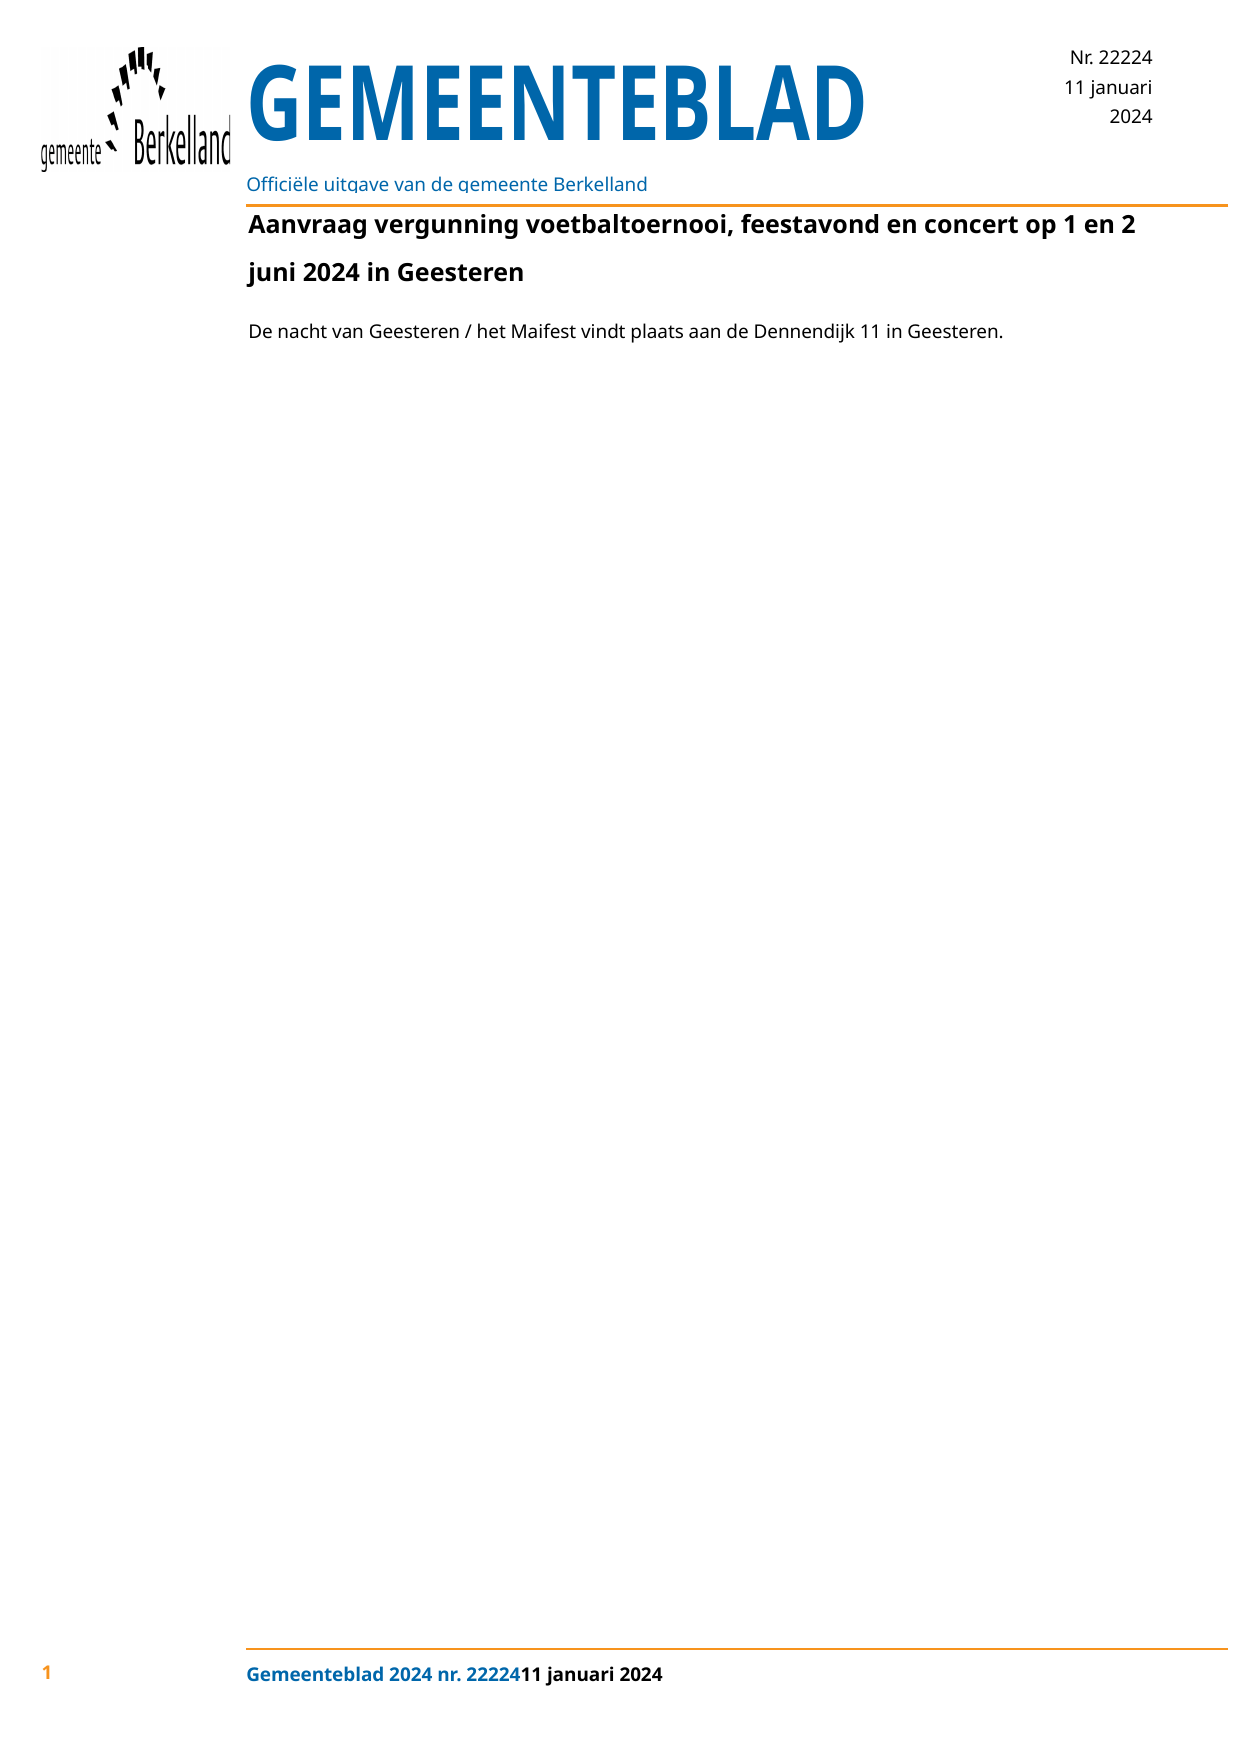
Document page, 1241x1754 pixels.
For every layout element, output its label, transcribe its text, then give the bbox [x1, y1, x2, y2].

picture [41, 47, 231, 172]
text Aanvraag vergunning voetbaltoernooi, feestavond en concert op 1 en 2 juni 2024 in Geesteren [248, 207, 1152, 288]
text De nacht van Geesteren / het Maifest vindt plaats aan de Dennendijk 11 in Geesteren. [248, 318, 1152, 344]
